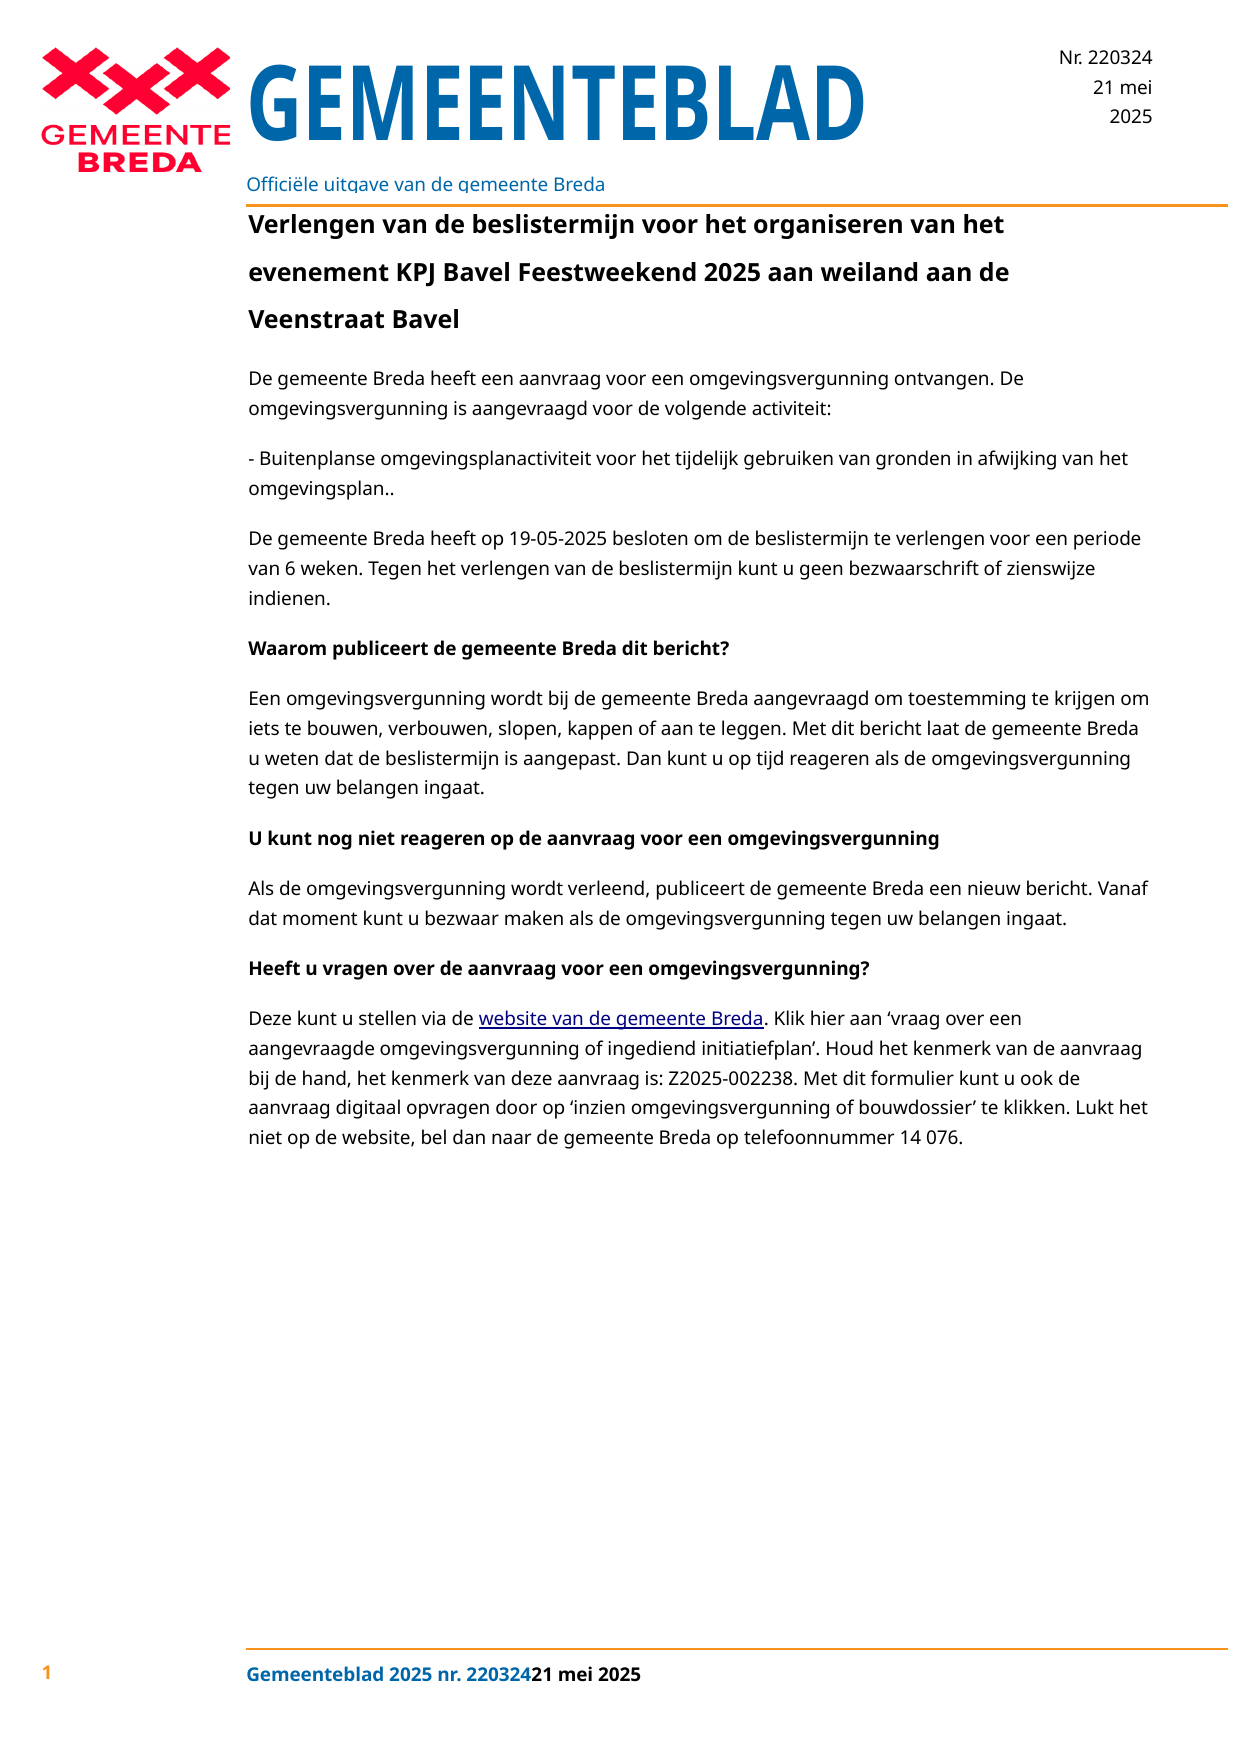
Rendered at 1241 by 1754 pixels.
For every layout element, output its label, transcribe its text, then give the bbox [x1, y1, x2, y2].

text Een omgevingsvergunning wordt bij de gemeente Breda aangevraagd om toestemming te krijgen om iets te bouwen, verbouwen, slopen, kappen of aan te leggen. Met dit bericht laat de gemeente Breda u weten dat de beslistermijn is aangepast. Dan kunt u op tijd reageren als de omgevingsvergunning tegen uw belangen ingaat. [248, 686, 1152, 800]
picture [41, 47, 231, 172]
text Waarom publiceert de gemeente Breda dit bericht? [248, 635, 1152, 661]
text - Buitenplanse omgevingsplanactiviteit voor het tijdelijk gebruiken van gronden in afwijking van het omgevingsplan.. [248, 446, 1152, 501]
text Als de omgevingsvergunning wordt verleend, publiceert de gemeente Breda een nieuw bericht. Vanaf dat moment kunt u bezwaar maken als de omgevingsvergunning tegen uw belangen ingaat. [248, 875, 1152, 930]
text U kunt nog niet reageren op de aanvraag voor een omgevingsvergunning [248, 825, 1152, 850]
text Verlengen van de beslistermijn voor het organiseren van het evenement KPJ Bavel Feestweekend 2025 aan weiland aan de Veenstraat Bavel [248, 207, 1152, 336]
text Deze kunt u stellen via de website van de gemeente Breda. Klik hier aan ‘vraag over een aangevraagde omgevingsvergunning of ingediend initiatiefplan’. Houd het kenmerk van de aanvraag bij de hand, het kenmerk van deze aanvraag is: Z2025-002238. Met dit formulier kunt u ook de aanvraag digitaal opvragen door op ‘inzien omgevingsvergunning of bouwdossier’ te klikken. Lukt het niet op de website, bel dan naar de gemeente Breda op telefoonnummer 14 076. [248, 1006, 1152, 1149]
text De gemeente Breda heeft op 19-05-2025 besloten om de beslistermijn te verlengen voor een periode van 6 weken. Tegen het verlengen van de beslistermijn kunt u geen bezwaarschrift of zienswijze indienen. [248, 526, 1152, 610]
text De gemeente Breda heeft een aanvraag voor een omgevingsvergunning ontvangen. De omgevingsvergunning is aangevraagd voor de volgende activiteit: [248, 366, 1152, 421]
text Heeft u vragen over de aanvraag voor een omgevingsvergunning? [248, 955, 1152, 981]
